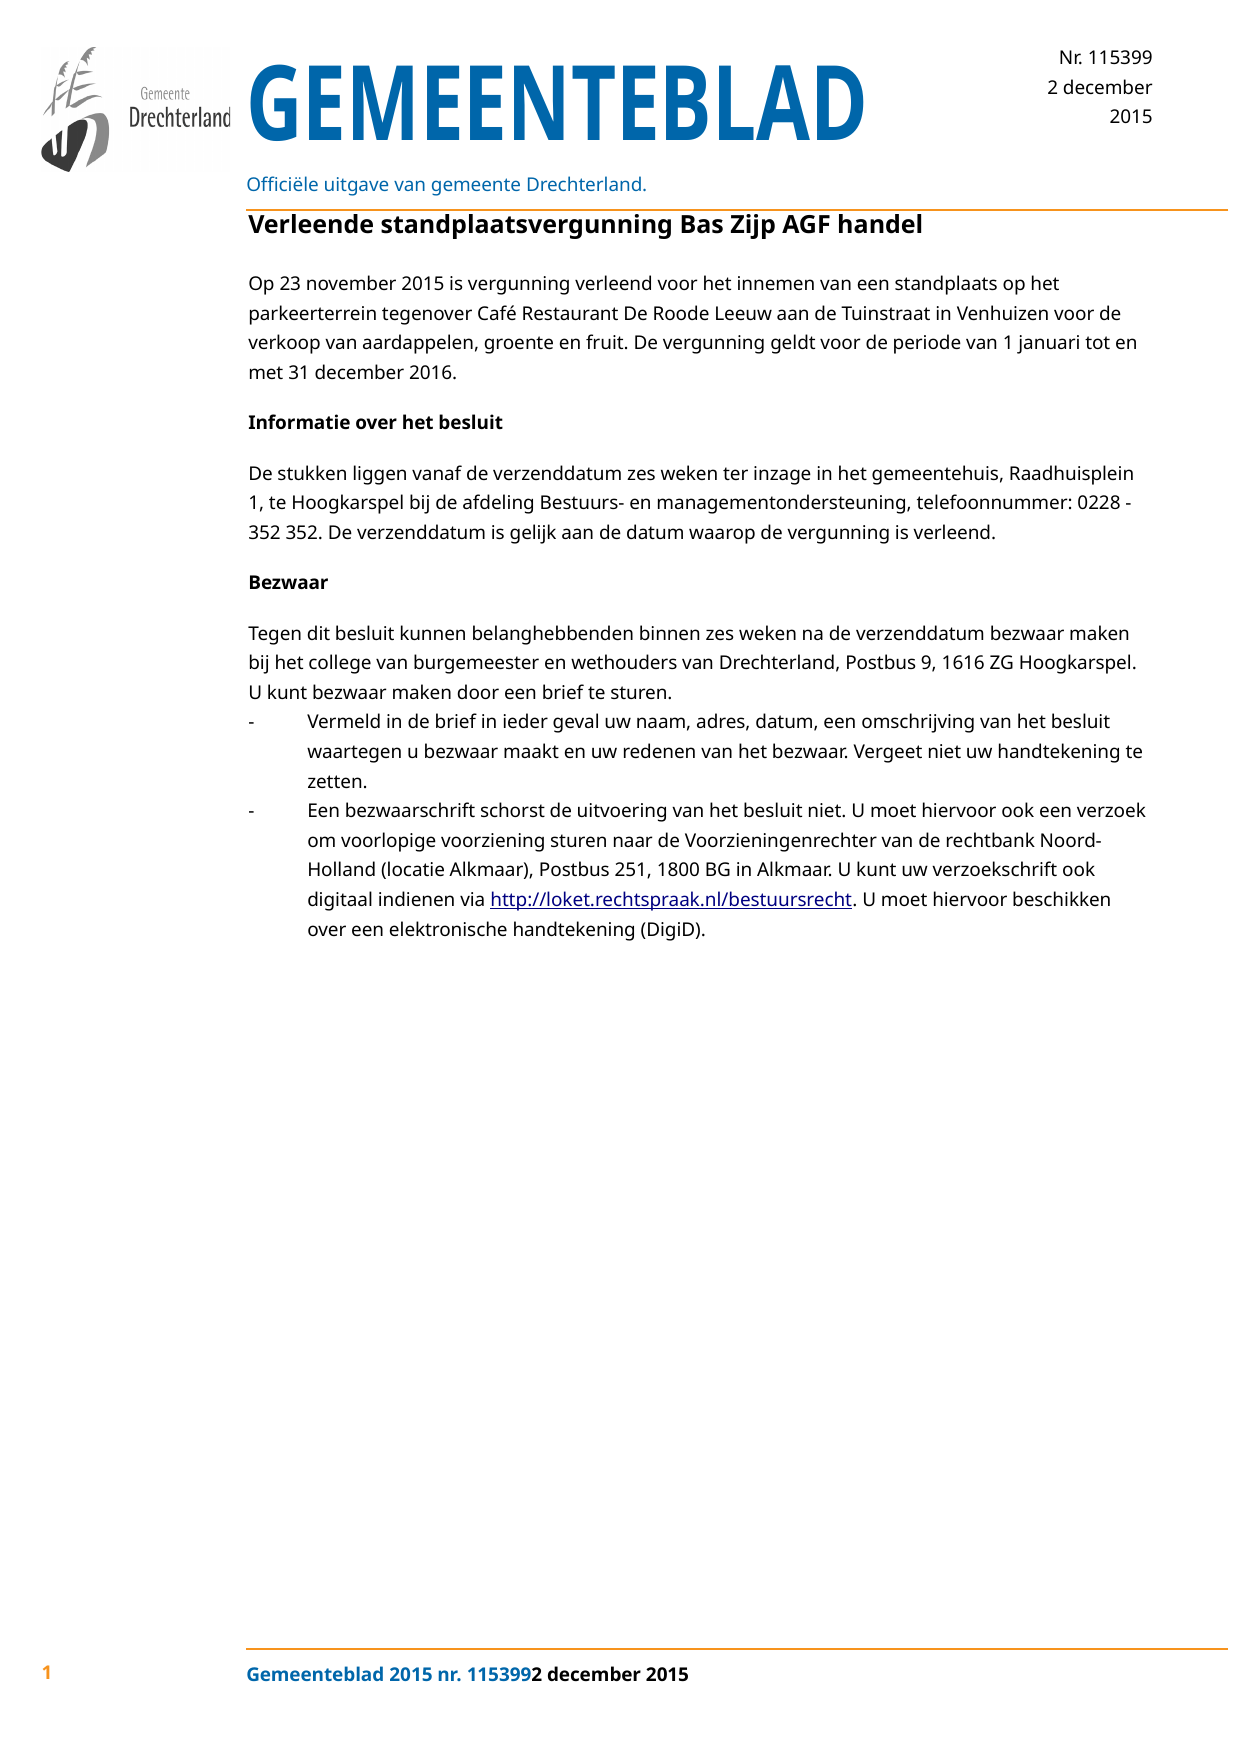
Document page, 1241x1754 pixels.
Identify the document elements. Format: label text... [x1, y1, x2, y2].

text Informatie over het besluit [248, 409, 1152, 435]
list Een bezwaarschrift schorst de uitvoering van het besluit niet. U moet hiervoor ook een verzoek om voorlopige voorziening sturen naar de Voorzieningenrechter van de rechtbank Noord-Holland (locatie Alkmaar), Postbus 251, 1800 BG in Alkmaar. U kunt uw verzoekschrift ook digitaal indienen via http://loket.rechtspraak.nl/bestuursrecht. U moet hiervoor beschikken over een elektronische handtekening (DigiD). [248, 797, 1152, 941]
text Verleende standplaatsvergunning Bas Zijp AGF handel [248, 211, 1152, 241]
text Tegen dit besluit kunnen belanghebbenden binnen zes weken na de verzenddatum bezwaar maken bij het college van burgemeester en wethouders van Drechterland, Postbus 9, 1616 ZG Hoogkarspel. U kunt bezwaar maken door een brief te sturen. [248, 620, 1152, 705]
text Op 23 november 2015 is vergunning verleend voor het innemen van een standplaats op het parkeerterrein tegenover Café Restaurant De Roode Leeuw aan de Tuinstraat in Venhuizen voor de verkoop van aardappelen, groente en fruit. De vergunning geldt voor de periode van 1 januari tot en met 31 december 2016. [248, 270, 1152, 385]
picture [41, 47, 231, 172]
text De stukken liggen vanaf de verzenddatum zes weken ter inzage in het gemeentehuis, Raadhuisplein 1, te Hoogkarspel bij de afdeling Bestuurs- en managementondersteuning, telefoonnummer: 0228 - 352 352. De verzenddatum is gelijk aan de datum waarop de vergunning is verleend. [248, 460, 1152, 545]
list Vermeld in de brief in ieder geval uw naam, adres, datum, een omschrijving van het besluit waartegen u bezwaar maakt en uw redenen van het bezwaar. Vergeet niet uw handtekening te zetten. [248, 709, 1152, 793]
text Bezwaar [248, 569, 1152, 595]
